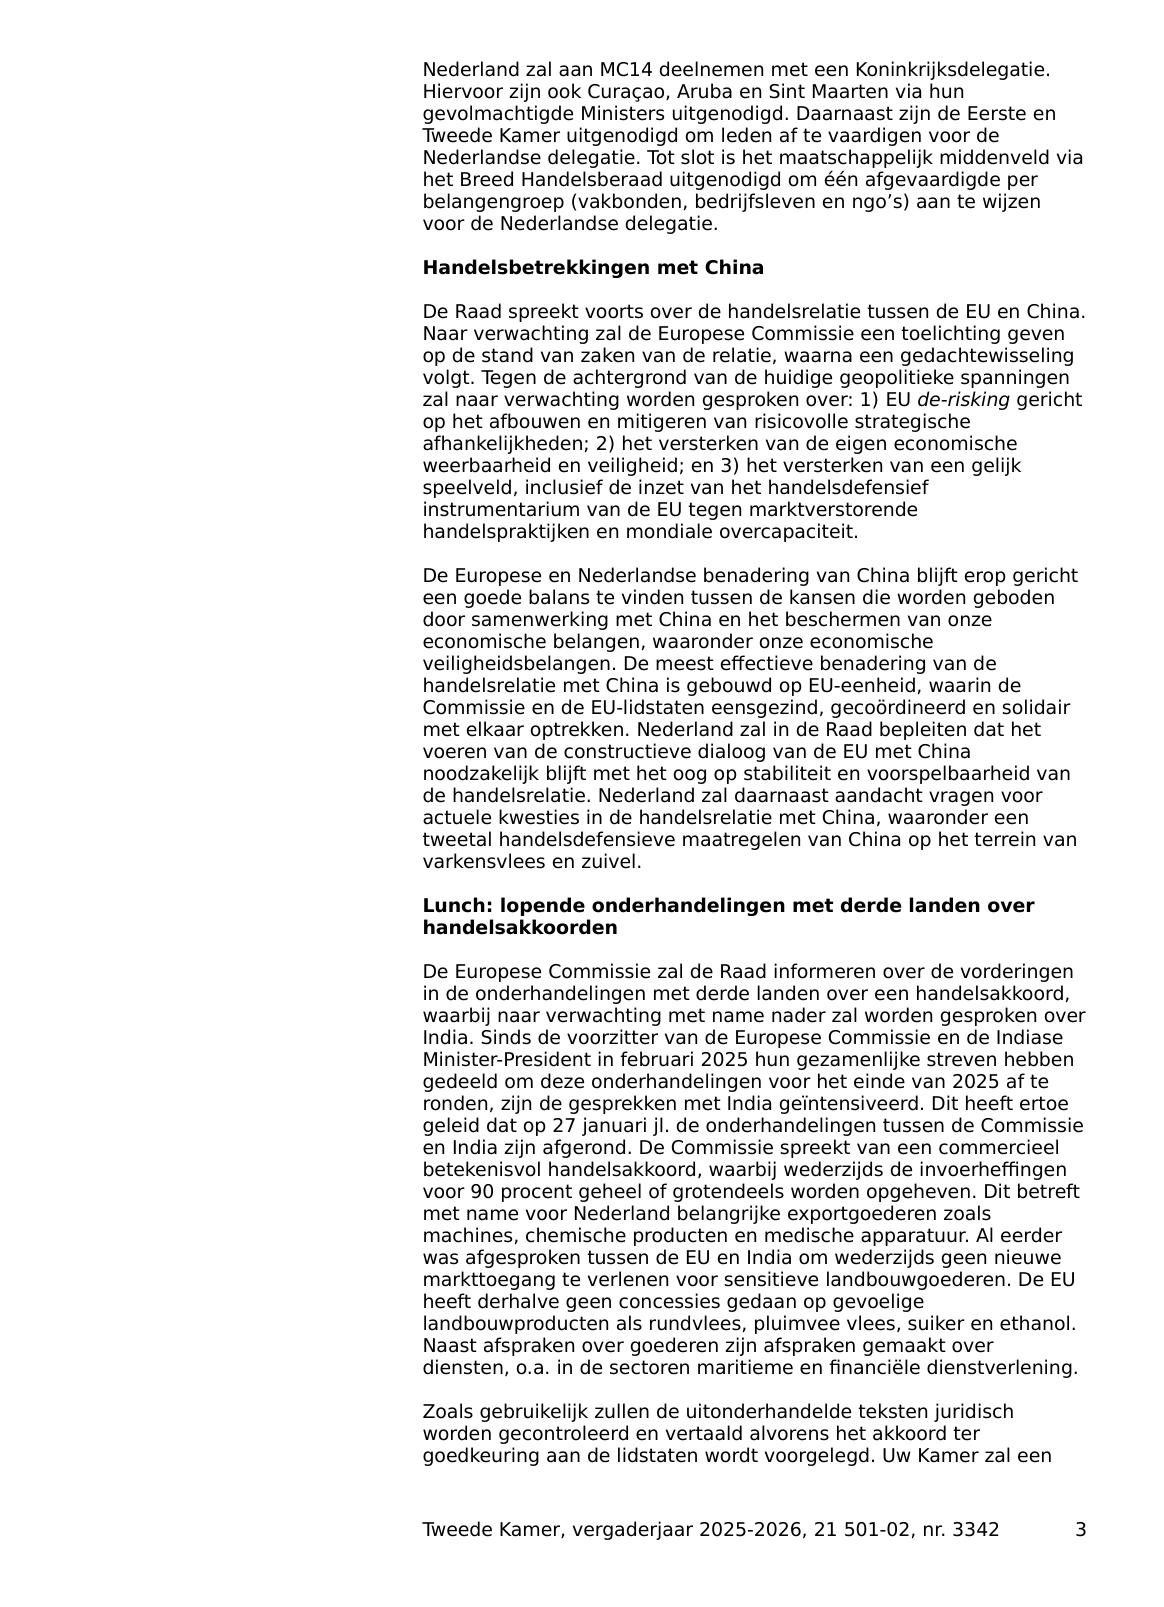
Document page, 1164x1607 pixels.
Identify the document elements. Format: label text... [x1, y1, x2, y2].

text Nederland zal aan MC14 deelnemen met een Koninkrijksdelegatie. Hiervoor zijn ook Curaçao, Aruba en Sint Maarten via hun gevolmachtigde Ministers uitgenodigd. Daarnaast zijn de Eerste en Tweede Kamer uitgenodigd om leden af te vaardigen voor de Nederlandse delegatie. Tot slot is het maatschappelijk middenveld via het Breed Handelsberaad uitgenodigd om één afgevaardigde per belangengroep (vakbonden, bedrijfsleven en ngo’s) aan te wijzen voor de Nederlandse delegatie. [422, 59, 1087, 235]
text De Raad spreekt voorts over de handelsrelatie tussen de EU en China. Naar verwachting zal de Europese Commissie een toelichting geven op de stand van zaken van de relatie, waarna een gedachtewisseling volgt. Tegen de achtergrond van de huidige geopolitieke spanningen zal naar verwachting worden gesproken over: 1) EU de-risking gericht op het afbouwen en mitigeren van risicovolle strategische afhankelijkheden; 2) het versterken van de eigen economische weerbaarheid en veiligheid; en 3) het versterken van een gelijk speelveld, inclusief de inzet van het handelsdefensief instrumentarium van de EU tegen marktverstorende handelspraktijken en mondiale overcapaciteit. [422, 301, 1087, 543]
subtitle Handelsbetrekkingen met China [422, 257, 1087, 279]
text De Europese Commissie zal de Raad informeren over de vorderingen in de onderhandelingen met derde landen over een handelsakkoord, waarbij naar verwachting met name nader zal worden gesproken over India. Sinds de voorzitter van de Europese Commissie en de Indiase Minister-President in februari 2025 hun gezamenlijke streven hebben gedeeld om deze onderhandelingen voor het einde van 2025 af te ronden, zijn de gesprekken met India geïntensiveerd. Dit heeft ertoe geleid dat op 27 januari jl. de onderhandelingen tussen de Commissie en India zijn afgerond. De Commissie spreekt van een commercieel betekenisvol handelsakkoord, waarbij wederzijds de invoerheffingen voor 90 procent geheel of grotendeels worden opgeheven. Dit betreft met name voor Nederland belangrijke exportgoederen zoals machines, chemische producten en medische apparatuur. Al eerder was afgesproken tussen de EU en India om wederzijds geen nieuwe markttoegang te verlenen voor sensitieve landbouwgoederen. De EU heeft derhalve geen concessies gedaan op gevoelige landbouwproducten als rundvlees, pluimvee vlees, suiker en ethanol. Naast afspraken over goederen zijn afspraken gemaakt over diensten, o.a. in de sectoren maritieme en financiële dienstverlening. [422, 961, 1087, 1379]
subtitle Lunch: lopende onderhandelingen met derde landen over handelsakkoorden [422, 895, 1087, 939]
text Zoals gebruikelijk zullen de uitonderhandelde teksten juridisch worden gecontroleerd en vertaald alvorens het akkoord ter goedkeuring aan de lidstaten wordt voorgelegd. Uw Kamer zal een [422, 1401, 1087, 1467]
text De Europese en Nederlandse benadering van China blijft erop gericht een goede balans te vinden tussen de kansen die worden geboden door samenwerking met China en het beschermen van onze economische belangen, waaronder onze economische veiligheidsbelangen. De meest effectieve benadering van de handelsrelatie met China is gebouwd op EU-eenheid, waarin de Commissie en de EU-lidstaten eensgezind, gecoördineerd en solidair met elkaar optrekken. Nederland zal in de Raad bepleiten dat het voeren van de constructieve dialoog van de EU met China noodzakelijk blijft met het oog op stabiliteit en voorspelbaarheid van de handelsrelatie. Nederland zal daarnaast aandacht vragen voor actuele kwesties in de handelsrelatie met China, waaronder een tweetal handelsdefensieve maatregelen van China op het terrein van varkensvlees en zuivel. [422, 565, 1087, 873]
